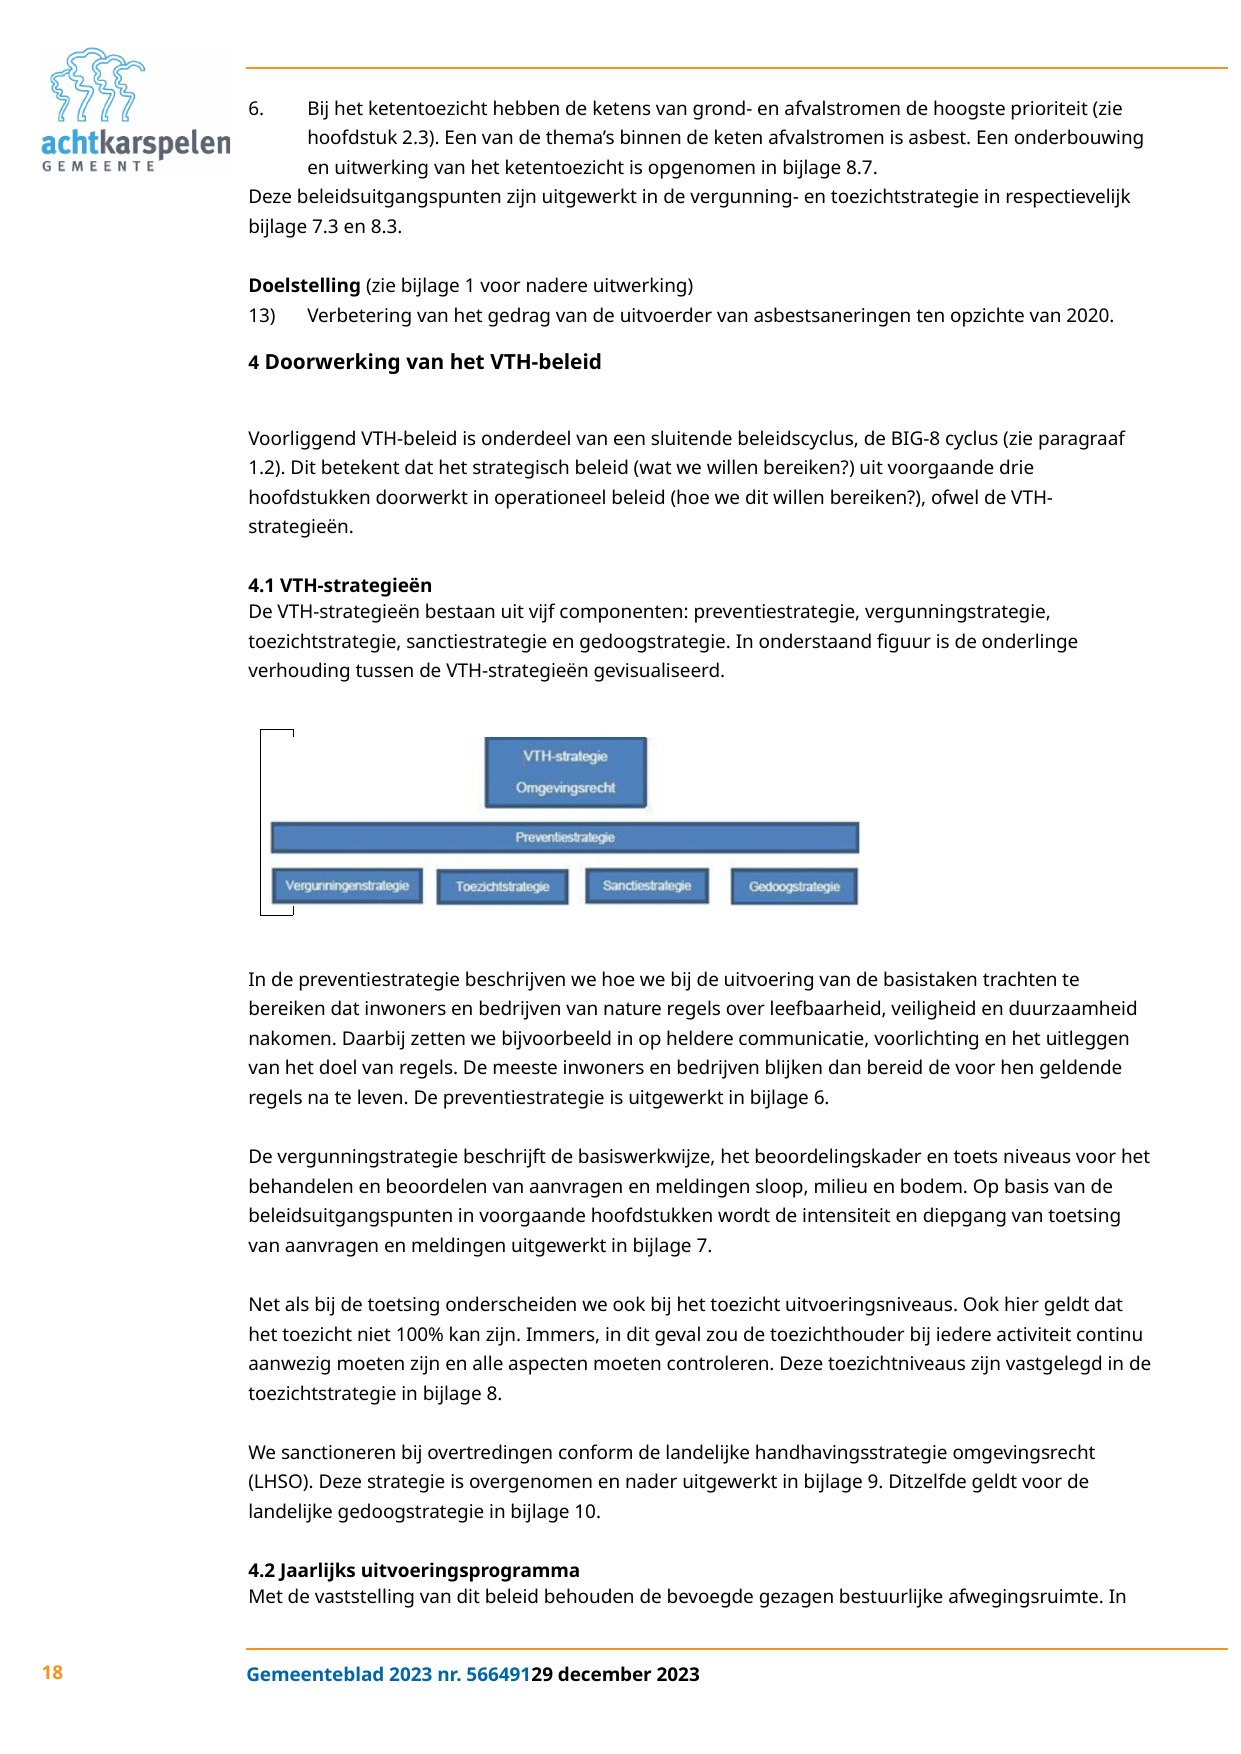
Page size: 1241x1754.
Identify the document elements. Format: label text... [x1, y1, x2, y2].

text 4.2 Jaarlijks uitvoeringsprogramma [248, 1557, 1152, 1583]
picture [268, 737, 860, 906]
text Net als bij de toetsing onderscheiden we ook bij het toezicht uitvoeringsniveaus. Ook hier geldt dat het toezicht niet 100% kan zijn. Immers, in dit geval zou de toezichthouder bij iedere activiteit continu aanwezig moeten zijn en alle aspecten moeten controleren. Deze toezichtniveaus zijn vastgelegd in de toezichtstrategie in bijlage 8. [248, 1291, 1152, 1406]
text Voorliggend VTH-beleid is onderdeel van een sluitende beleidscyclus, de BIG-8 cyclus (zie paragraaf 1.2). Dit betekent dat het strategisch beleid (wat we willen bereiken?) uit voorgaande drie hoofdstukken doorwerkt in operationeel beleid (hoe we dit willen bereiken?), ofwel de VTH-strategieën. [248, 425, 1152, 539]
text De VTH-strategieën bestaan uit vijf componenten: preventiestrategie, vergunningstrategie, toezichtstrategie, sanctiestrategie en gedoogstrategie. In onderstaand figuur is de onderlinge verhouding tussen de VTH-strategieën gevisualiseerd. [248, 598, 1152, 683]
text We sanctioneren bij overtredingen conform de landelijke handhavingsstrategie omgevingsrecht (LHSO). Deze strategie is overgenomen en nader uitgewerkt in bijlage 9. Ditzelfde geldt voor de landelijke gedoogstrategie in bijlage 10. [248, 1439, 1152, 1524]
text 4.1 VTH-strategieën [248, 573, 1152, 598]
text Deze beleidsuitgangspunten zijn uitgewerkt in de vergunning- en toezichtstrategie in respectievelijk bijlage 7.3 en 8.3. [248, 183, 1152, 239]
list Bij het ketentoezicht hebben de ketens van grond- en afvalstromen de hoogste prioriteit (zie hoofdstuk 2.3). Een van de thema’s binnen de keten afvalstromen is asbest. Een onderbouwing en uitwerking van het ketentoezicht is opgenomen in bijlage 8.7. [248, 95, 1152, 180]
text Met de vaststelling van dit beleid behouden de bevoegde gezagen bestuurlijke afwegingsruimte. In [248, 1583, 1152, 1609]
table_header Doelstelling (zie bijlage 1 voor nadere uitwerking) Verbetering van het gedrag van de uitvoerder van asbestsaneringen ten opzichte van 2020. [248, 273, 1152, 328]
text 4 Doorwerking van het VTH-beleid [248, 347, 1152, 375]
text In de preventiestrategie beschrijven we hoe we bij de uitvoering van de basistaken trachten te bereiken dat inwoners en bedrijven van nature regels over leefbaarheid, veiligheid en duurzaamheid nakomen. Daarbij zetten we bijvoorbeeld in op heldere communicatie, voorlichting en het uitleggen van het doel van regels. De meeste inwoners en bedrijven blijken dan bereid de voor hen geldende regels na te leven. De preventiestrategie is uitgewerkt in bijlage 6. [248, 966, 1152, 1110]
picture [41, 47, 231, 172]
text De vergunningstrategie beschrijft de basiswerkwijze, het beoordelingskader en toets niveaus voor het behandelen en beoordelen van aanvragen en meldingen sloop, milieu en bodem. Op basis van de beleidsuitgangspunten in voorgaande hoofdstukken wordt de intensiteit en diepgang van toetsing van aanvragen en meldingen uitgewerkt in bijlage 7. [248, 1143, 1152, 1258]
